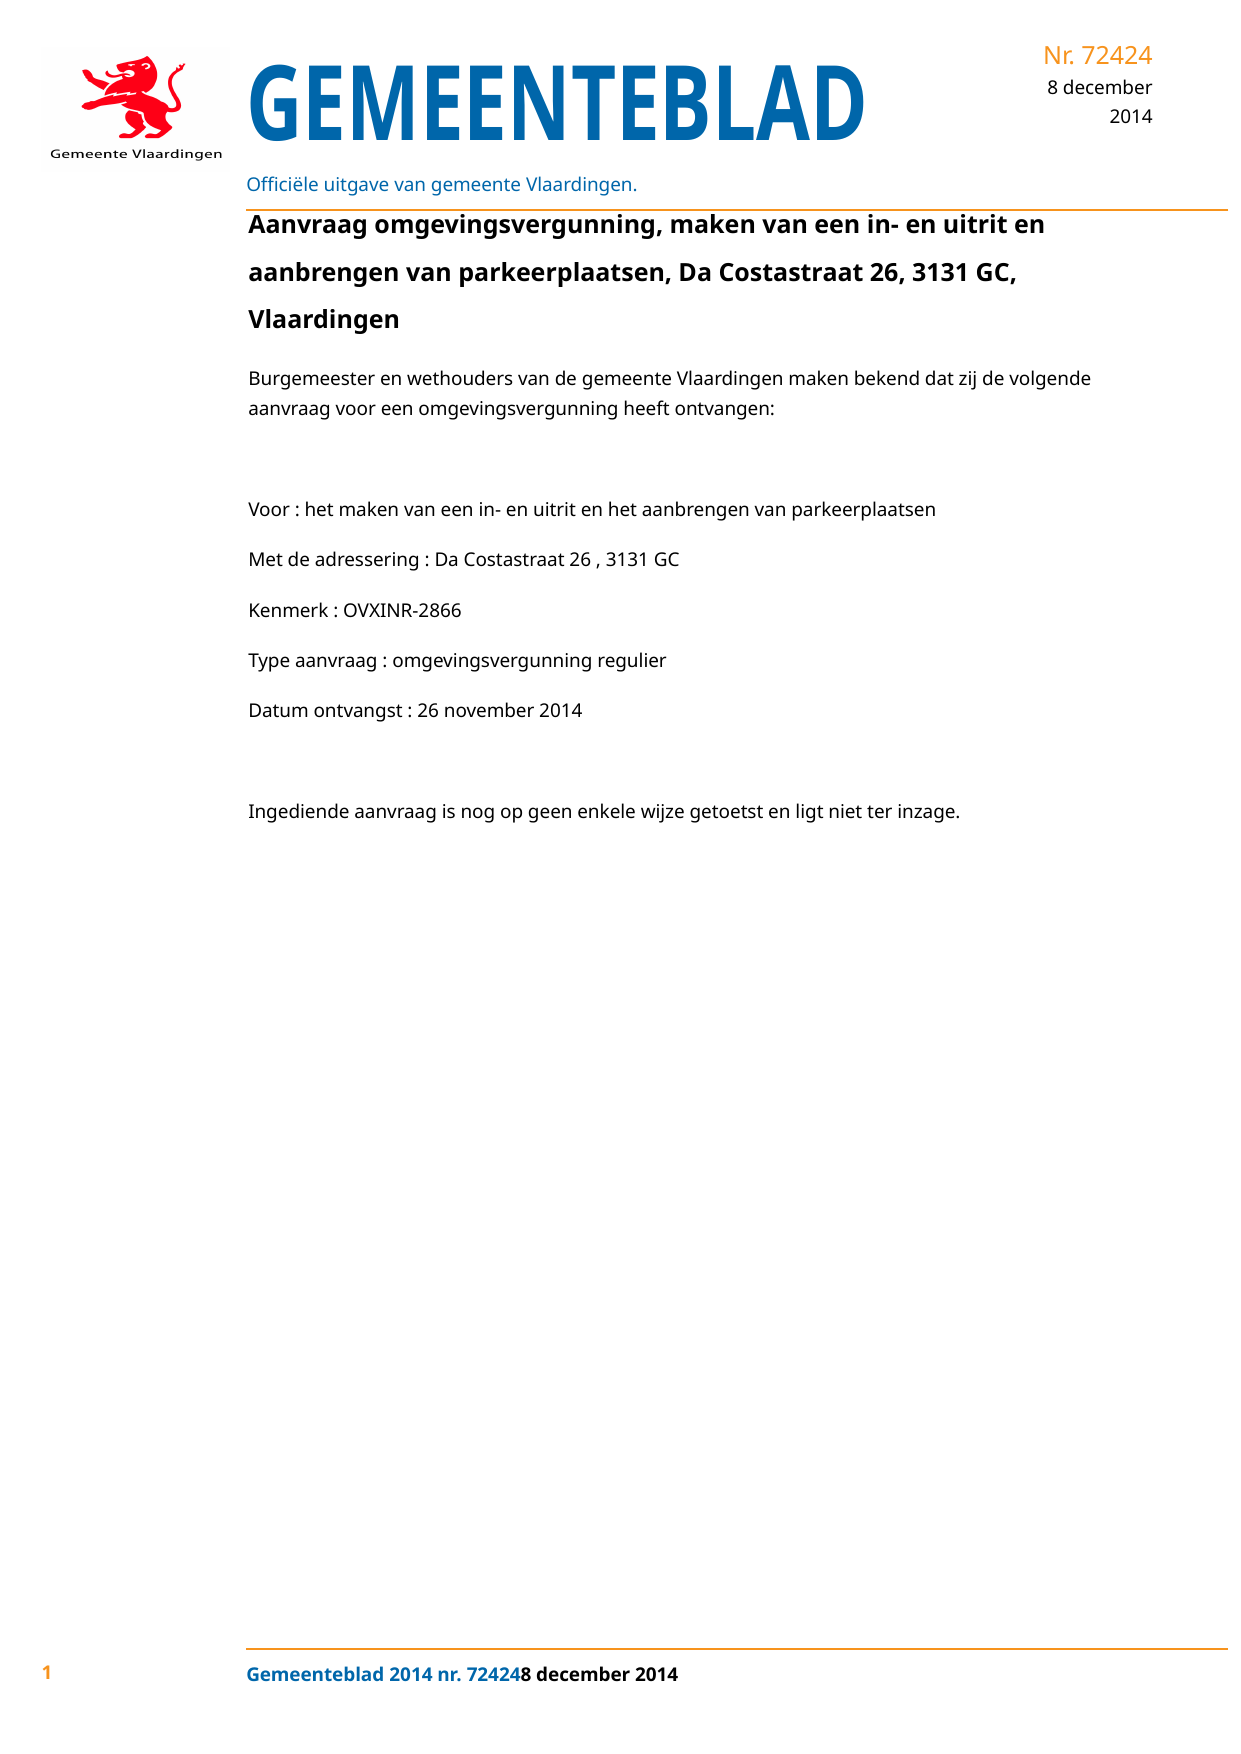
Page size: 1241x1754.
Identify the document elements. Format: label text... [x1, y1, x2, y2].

text Voor : het maken van een in- en uitrit en het aanbrengen van parkeerplaatsen [248, 496, 1152, 522]
text Ingediende aanvraag is nog op geen enkele wijze getoetst en ligt niet ter inzage. [248, 798, 1152, 824]
text Met de adressering : Da Costastraat 26 , 3131 GC [248, 546, 1152, 572]
text Type aanvraag : omgevingsvergunning regulier [248, 647, 1152, 673]
text Burgemeester en wethouders van de gemeente Vlaardingen maken bekend dat zij de volgende aanvraag voor een omgevingsvergunning heeft ontvangen: [248, 366, 1152, 421]
picture [41, 47, 231, 172]
text Datum ontvangst : 26 november 2014 [248, 698, 1152, 723]
text Aanvraag omgevingsvergunning, maken van een in- en uitrit en aanbrengen van parkeerplaatsen, Da Costastraat 26, 3131 GC, Vlaardingen [248, 211, 1152, 336]
text Kenmerk : OVXINR-2866 [248, 597, 1152, 622]
